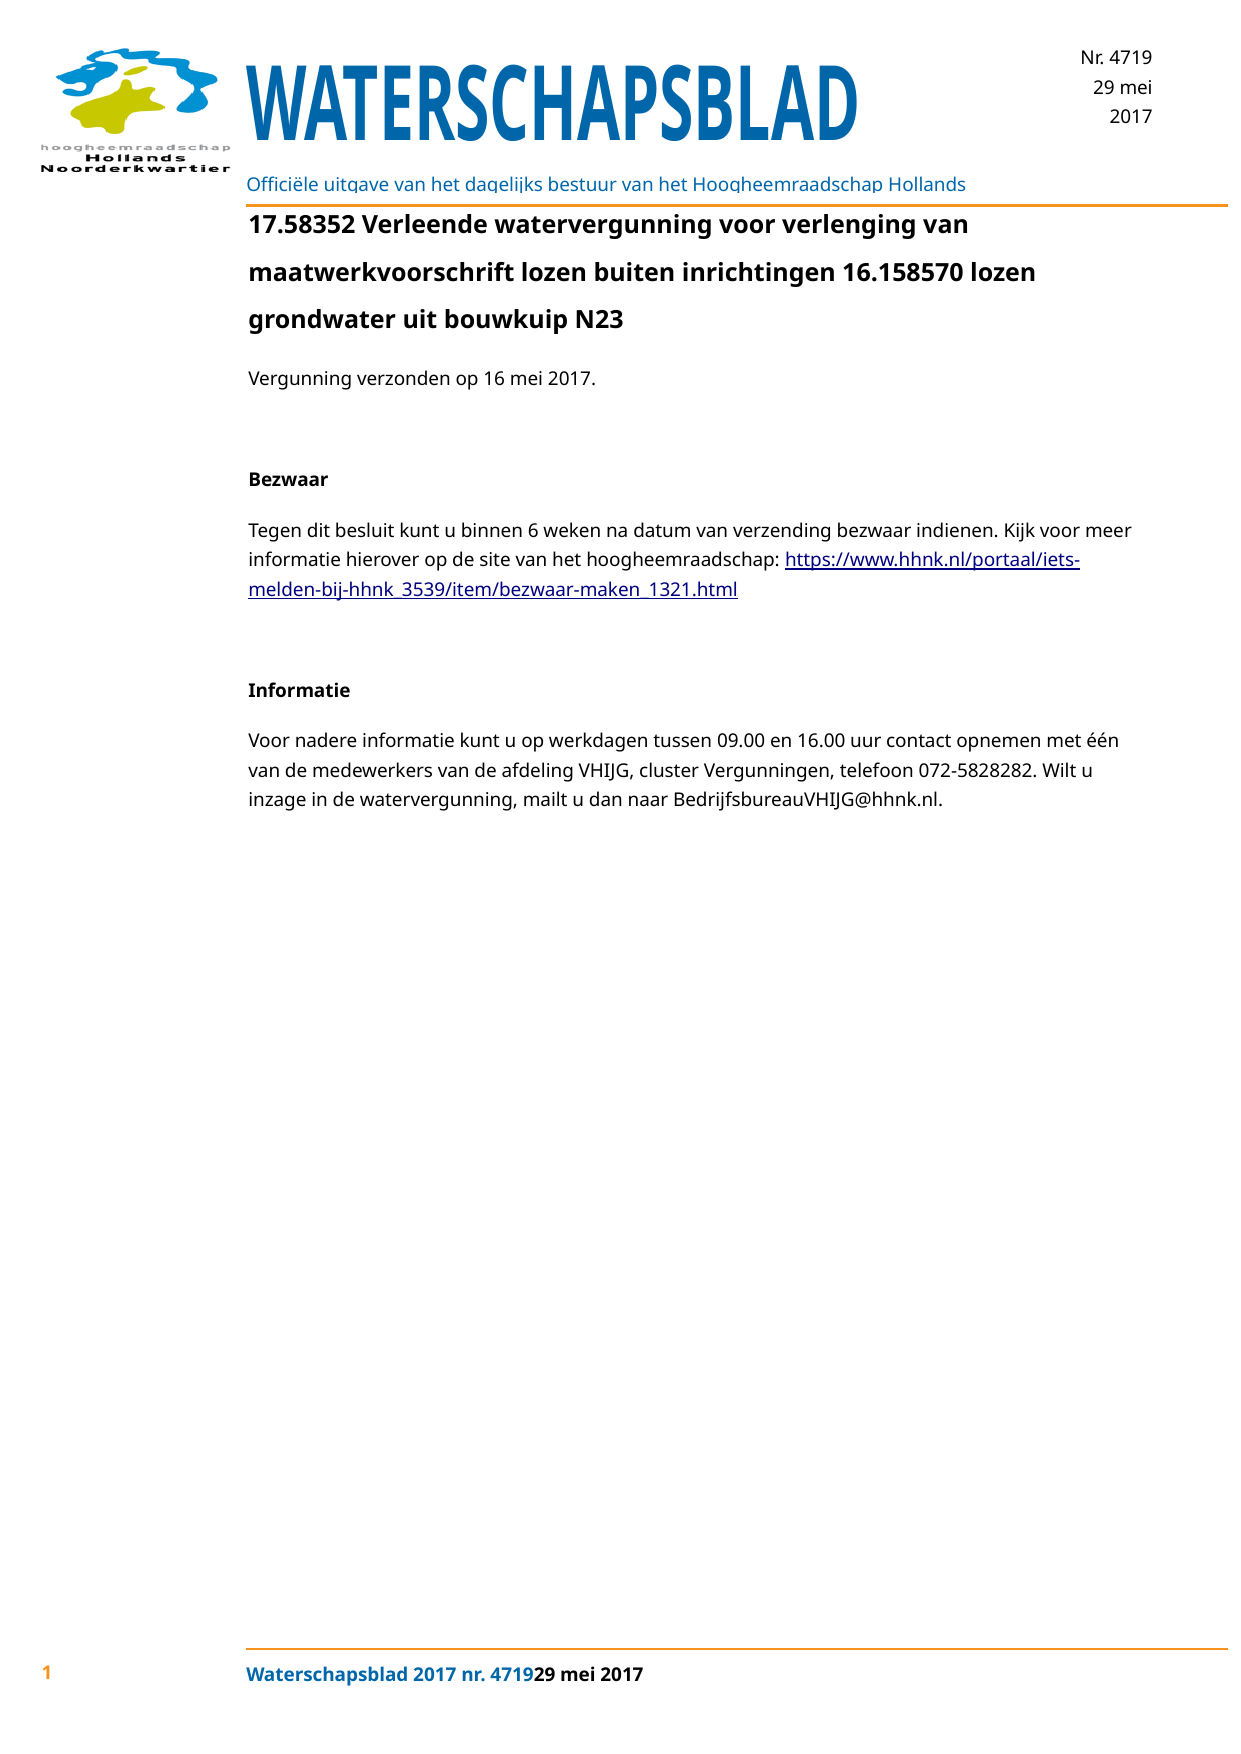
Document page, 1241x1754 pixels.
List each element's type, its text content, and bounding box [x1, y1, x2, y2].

text Vergunning verzonden op 16 mei 2017. [248, 366, 1152, 391]
text Informatie [248, 677, 1152, 702]
text Voor nadere informatie kunt u op werkdagen tussen 09.00 en 16.00 uur contact opnemen met één van de medewerkers van de afdeling VHIJG, cluster Vergunningen, telefoon 072-5828282. Wilt u inzage in de watervergunning, mailt u dan naar BedrijfsbureauVHIJG@hhnk.nl. [248, 727, 1152, 812]
text 17.58352 Verleende watervergunning voor verlenging van maatwerkvoorschrift lozen buiten inrichtingen 16.158570 lozen grondwater uit bouwkuip N23 [248, 207, 1152, 336]
text Bezwaar [248, 466, 1152, 492]
picture [41, 47, 231, 172]
text Tegen dit besluit kunt u binnen 6 weken na datum van verzending bezwaar indienen. Kijk voor meer informatie hierover op de site van het hoogheemraadschap: https://www.hhnk.nl/portaal/iets-melden-bij-hhnk_3539/item/bezwaar-maken_1321.html [248, 517, 1152, 602]
